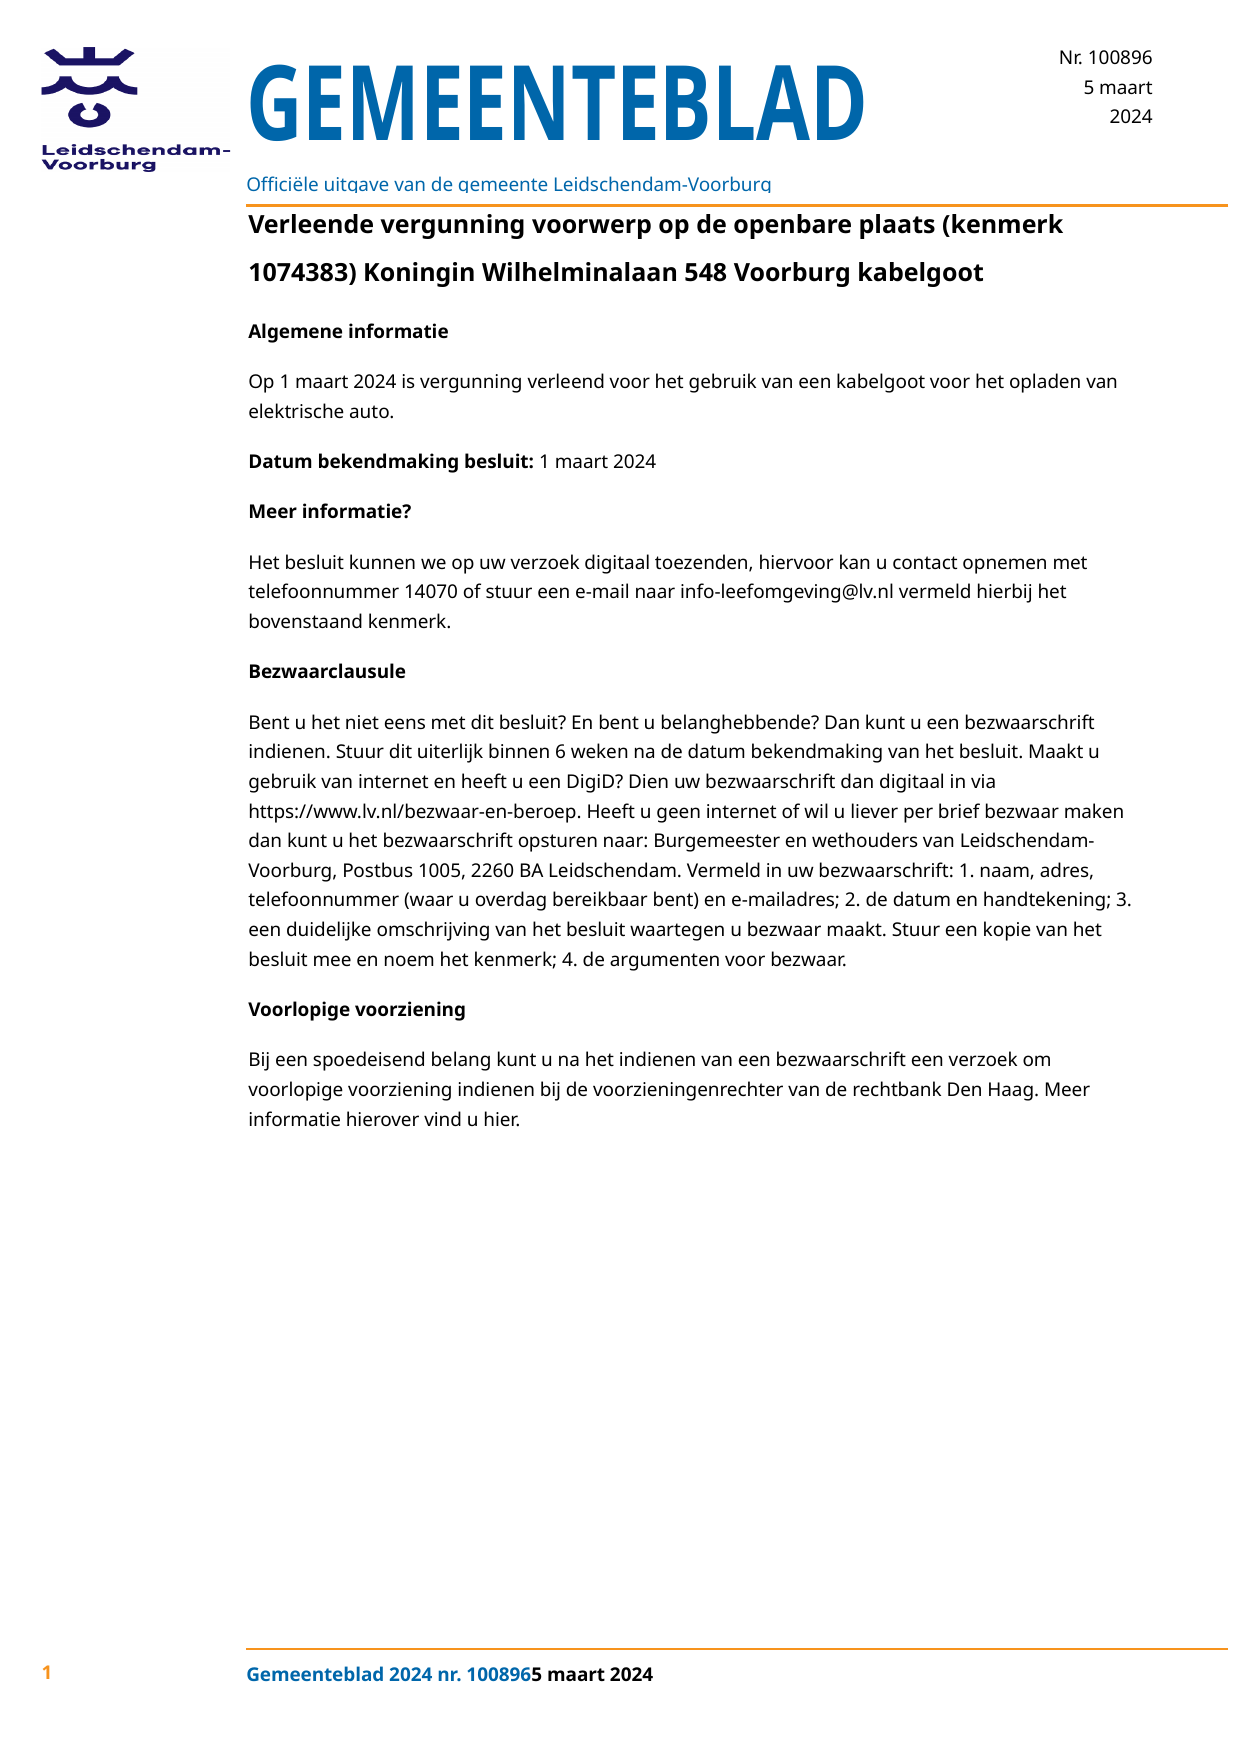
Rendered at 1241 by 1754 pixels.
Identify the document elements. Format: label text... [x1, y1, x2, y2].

text Algemene informatie [248, 318, 1152, 344]
text Op 1 maart 2024 is vergunning verleend voor het gebruik van een kabelgoot voor het opladen van elektrische auto. [248, 368, 1152, 424]
text Bezwaarclausule [248, 659, 1152, 684]
text Bent u het niet eens met dit besluit? En bent u belanghebbende? Dan kunt u een bezwaarschrift indienen. Stuur dit uiterlijk binnen 6 weken na de datum bekendmaking van het besluit. Maakt u gebruik van internet en heeft u een DigiD? Dien uw bezwaarschrift dan digitaal in via https://www.lv.nl/bezwaar-en-beroep. Heeft u geen internet of wil u liever per brief bezwaar maken dan kunt u het bezwaarschrift opsturen naar: Burgemeester en wethouders van Leidschendam-Voorburg, Postbus 1005, 2260 BA Leidschendam. Vermeld in uw bezwaarschrift: 1. naam, adres, telefoonnummer (waar u overdag bereikbaar bent) en e-mailadres; 2. de datum en handtekening; 3. een duidelijke omschrijving van het besluit waartegen u bezwaar maakt. Stuur een kopie van het besluit mee en noem het kenmerk; 4. de argumenten voor bezwaar. [248, 709, 1152, 972]
text Bij een spoedeisend belang kunt u na het indienen van een bezwaarschrift een verzoek om voorlopige voorziening indienen bij de voorzieningenrechter van de rechtbank Den Haag. Meer informatie hierover vind u hier. [248, 1047, 1152, 1132]
text Voorlopige voorziening [248, 996, 1152, 1022]
text Het besluit kunnen we op uw verzoek digitaal toezenden, hiervoor kan u contact opnemen met telefoonnummer 14070 of stuur een e-mail naar info-leefomgeving@lv.nl vermeld hierbij het bovenstaand kenmerk. [248, 549, 1152, 634]
text Meer informatie? [248, 499, 1152, 524]
picture [41, 47, 231, 172]
text Verleende vergunning voorwerp op de openbare plaats (kenmerk 1074383) Koningin Wilhelminalaan 548 Voorburg kabelgoot [248, 207, 1152, 288]
text Datum bekendmaking besluit: 1 maart 2024 [248, 448, 1152, 474]
